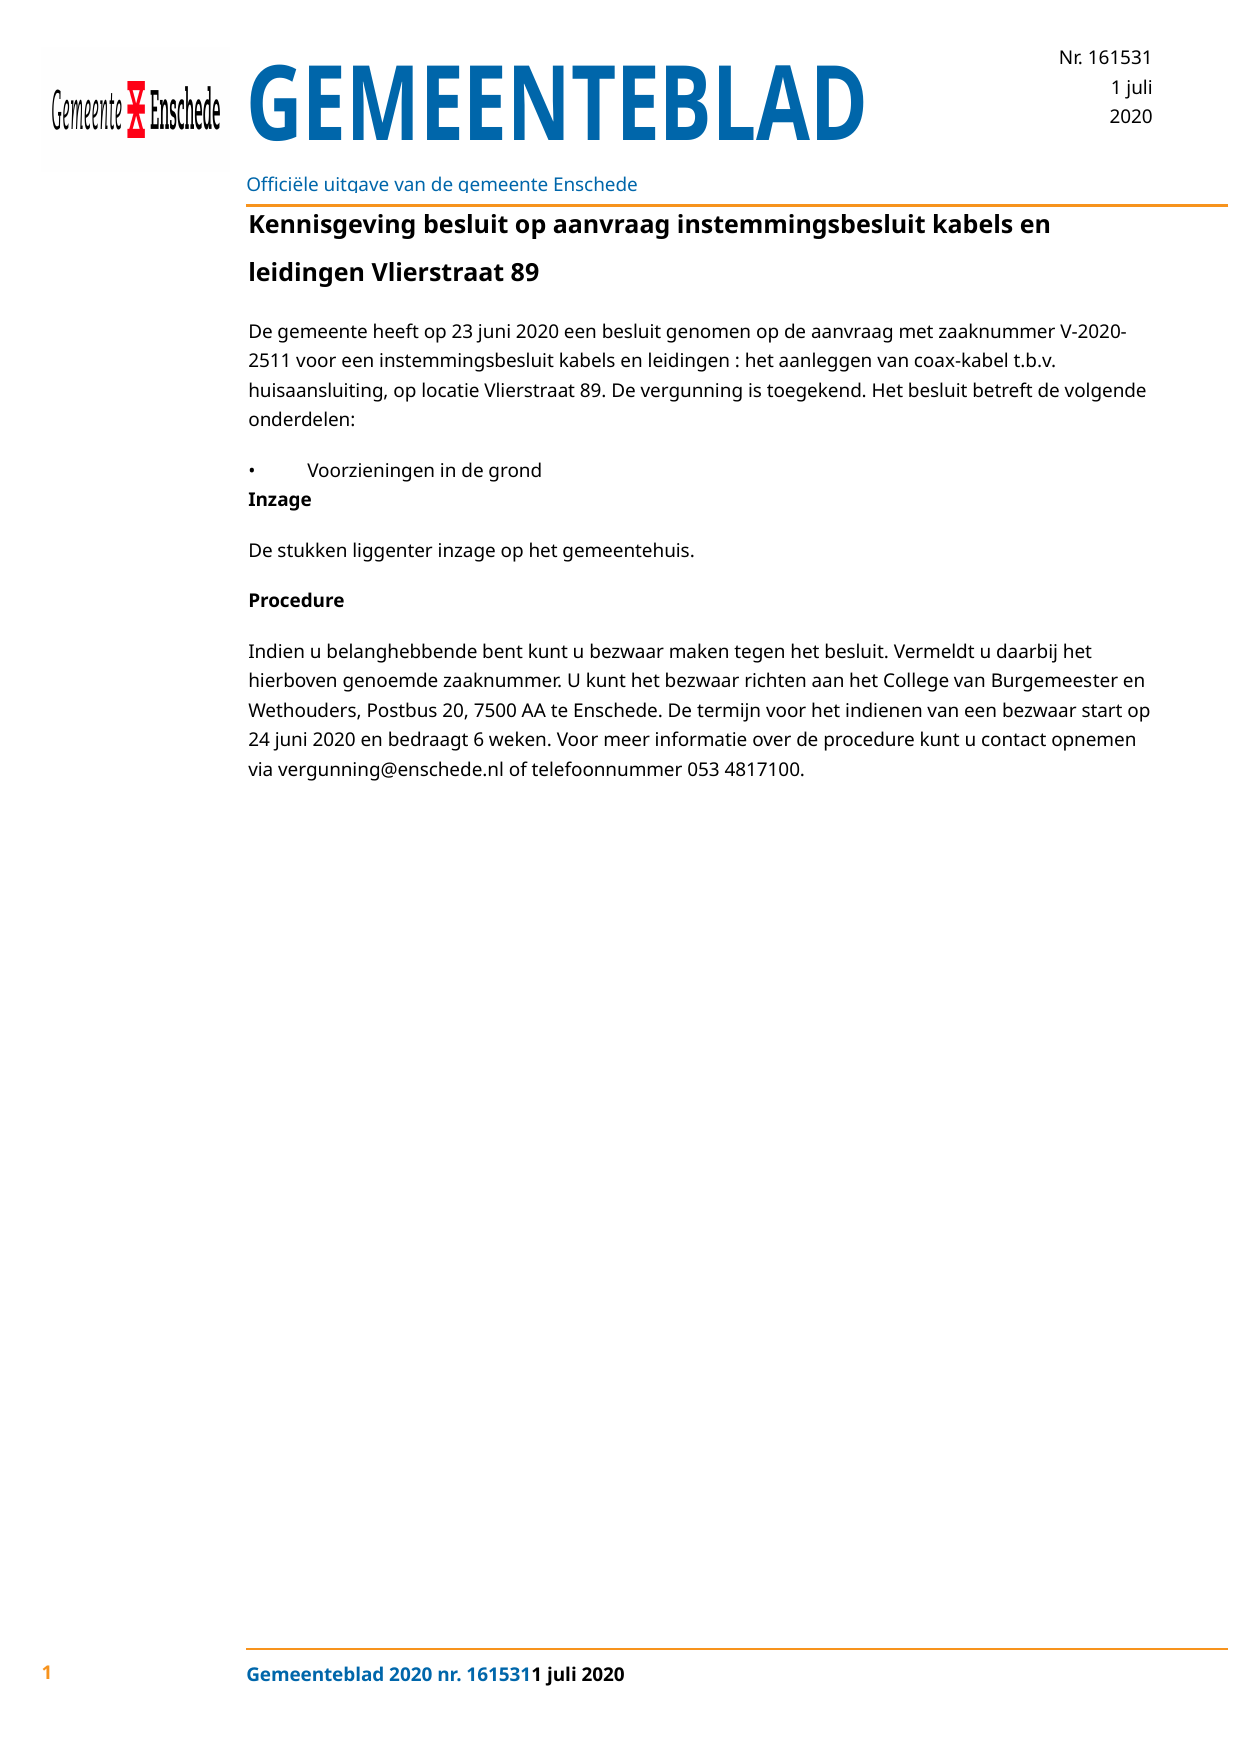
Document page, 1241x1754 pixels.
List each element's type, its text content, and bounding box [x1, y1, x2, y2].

list Voorzieningen in de grond [248, 457, 1152, 483]
picture [41, 47, 231, 172]
text Kennisgeving besluit op aanvraag instemmingsbesluit kabels en leidingen Vlierstraat 89 [248, 207, 1152, 288]
text De stukken liggenter inzage op het gemeentehuis. [248, 537, 1152, 563]
text De gemeente heeft op 23 juni 2020 een besluit genomen op de aanvraag met zaaknummer V-2020-2511 voor een instemmingsbesluit kabels en leidingen : het aanleggen van coax-kabel t.b.v. huisaansluiting, op locatie Vlierstraat 89. De vergunning is toegekend. Het besluit betreft de volgende onderdelen: [248, 318, 1152, 432]
text Procedure [248, 587, 1152, 613]
text Inzage [248, 487, 1152, 512]
text Indien u belanghebbende bent kunt u bezwaar maken tegen het besluit. Vermeldt u daarbij het hierboven genoemde zaaknummer. U kunt het bezwaar richten aan het College van Burgemees­ter en Wethouders, Postbus 20, 7500 AA te Enschede. De termijn voor het indienen van een bezwaar start op 24 juni 2020 en bedraagt 6 weken. Voor meer informatie over de procedure kunt u contact opnemen via vergunning@enschede.nl of telefoonnummer 053 4817100. [248, 638, 1152, 782]
